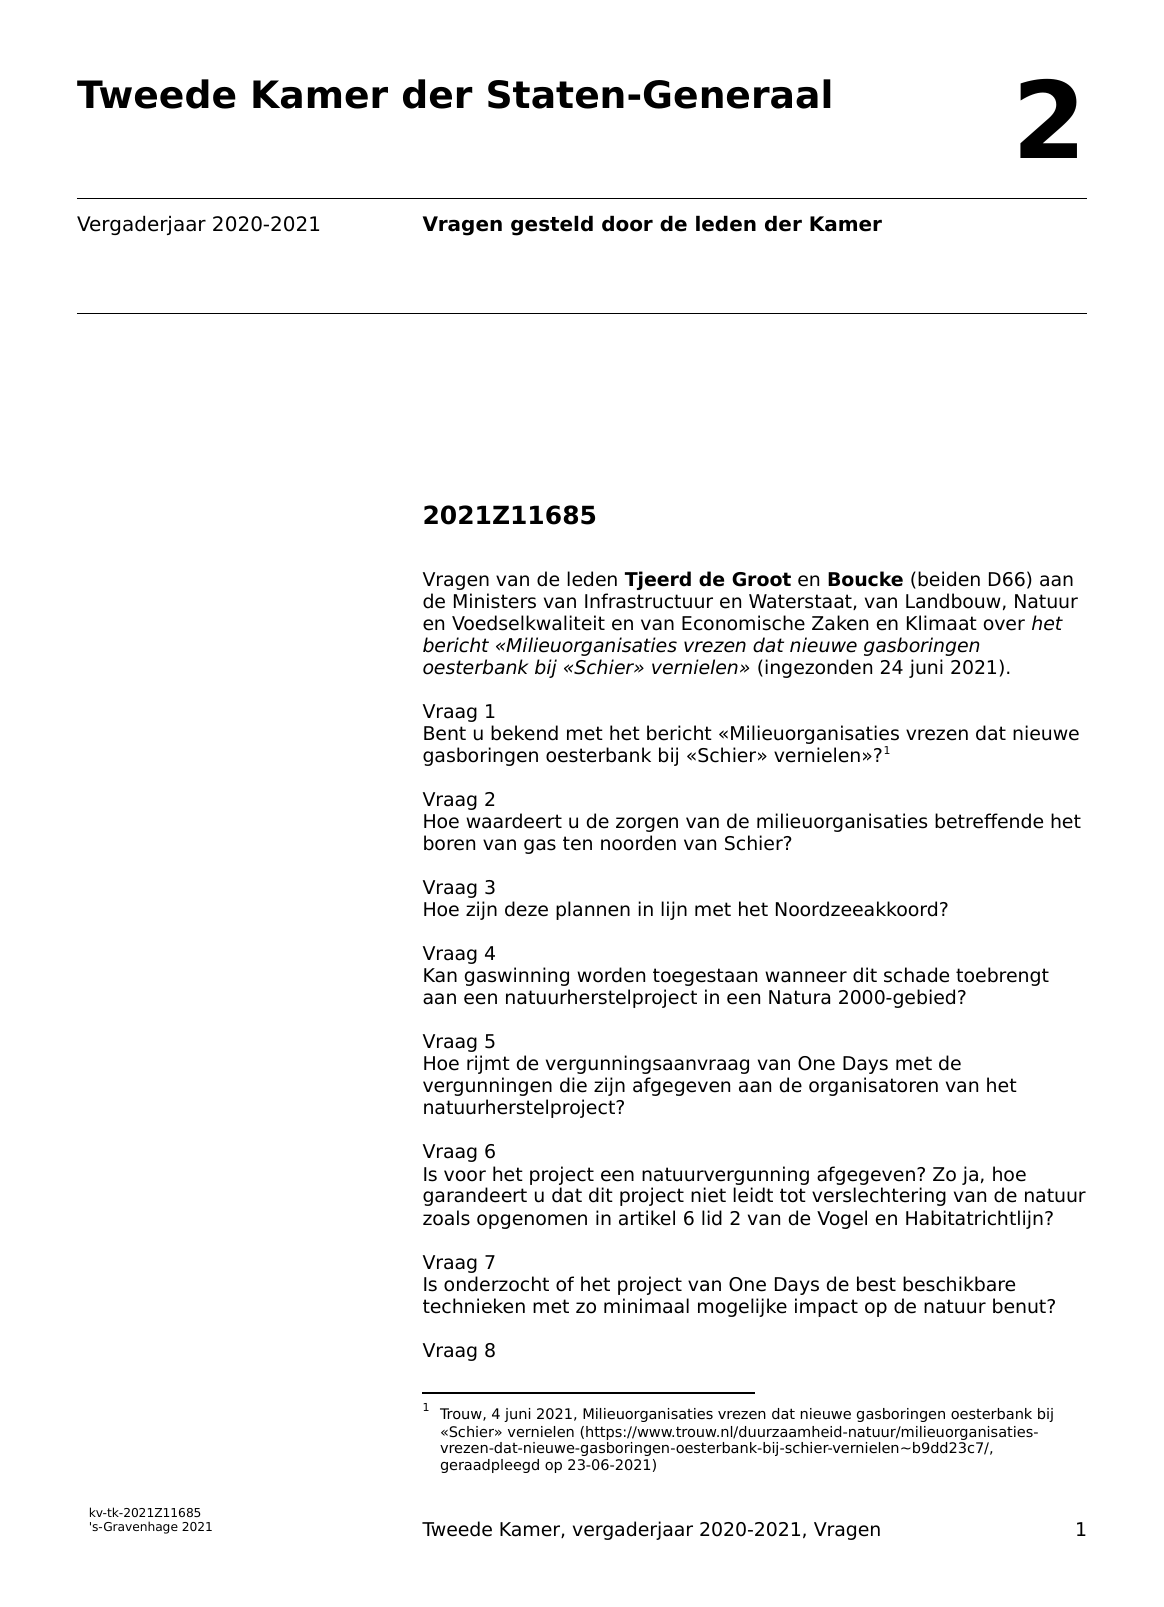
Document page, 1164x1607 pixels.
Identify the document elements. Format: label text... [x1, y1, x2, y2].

table_header Tweede Kamer der Staten-Generaal [77, 59, 886, 198]
text Is onderzocht of het project van One Days de best beschikbare technieken met zo minimaal mogelijke impact op de natuur benut? [422, 1273, 1087, 1317]
text Vraag 2 [422, 789, 1087, 811]
table_cell Vragen gesteld door de leden der Kamer [422, 199, 1087, 313]
text Vraag 7 [422, 1252, 1087, 1273]
text 's-Gravenhage 2021 [88, 1520, 323, 1534]
text Vraag 4 [422, 943, 1087, 965]
table_header 2 [886, 59, 1087, 198]
text Hoe rijmt de vergunningsaanvraag van One Days met de vergunningen die zijn afgegeven aan de organisatoren van het natuurherstelproject? [422, 1053, 1087, 1119]
text 2021Z11685 [422, 501, 1087, 531]
text kv-tk-2021Z11685 [88, 1506, 323, 1520]
text Kan gaswinning worden toegestaan wanneer dit schade toebrengt aan een natuurherstelproject in een Natura 2000-gebied? [422, 965, 1087, 1009]
table_cell Vergaderjaar 2020-2021 [77, 199, 422, 313]
text Vragen van de leden Tjeerd de Groot en Boucke (beiden D66) aan de Ministers van Infrastructuur en Waterstaat, van Landbouw, Natuur en Voedselkwaliteit en van Economische Zaken en Klimaat over het bericht «Milieuorganisaties vrezen dat nieuwe gasboringen oesterbank bij «Schier» vernielen» (ingezonden 24 juni 2021). [422, 569, 1087, 679]
text Hoe waardeert u de zorgen van de milieuorganisaties betreffende het boren van gas ten noorden van Schier? [422, 811, 1087, 855]
text Vraag 6 [422, 1141, 1087, 1163]
text Bent u bekend met het bericht «Milieuorganisaties vrezen dat nieuwe gasboringen oesterbank bij «Schier» vernielen»? [422, 723, 1087, 767]
text Vraag 3 [422, 877, 1087, 899]
text Hoe zijn deze plannen in lijn met het Noordzeeakkoord? [422, 899, 1087, 921]
text Vraag 8 [422, 1340, 1087, 1362]
text Is voor het project een natuurvergunning afgegeven? Zo ja, hoe garandeert u dat dit project niet leidt tot verslechtering van de natuur zoals opgenomen in artikel 6 lid 2 van de Vogel en Habitatrichtlijn? [422, 1163, 1087, 1229]
text Trouw, 4 juni 2021, Milieuorganisaties vrezen dat nieuwe gasboringen oesterbank bij «Schier» vernielen (https://www.trouw.nl/duurzaamheid-natuur/milieuorganisaties-vrezen-dat-nieuwe-gasboringen-oesterbank-bij-schier-vernielen~b9dd23c7/, geraadpleegd op 23-06-2021) [422, 1402, 1087, 1474]
text Vraag 1 [422, 701, 1087, 723]
text Vraag 5 [422, 1031, 1087, 1053]
